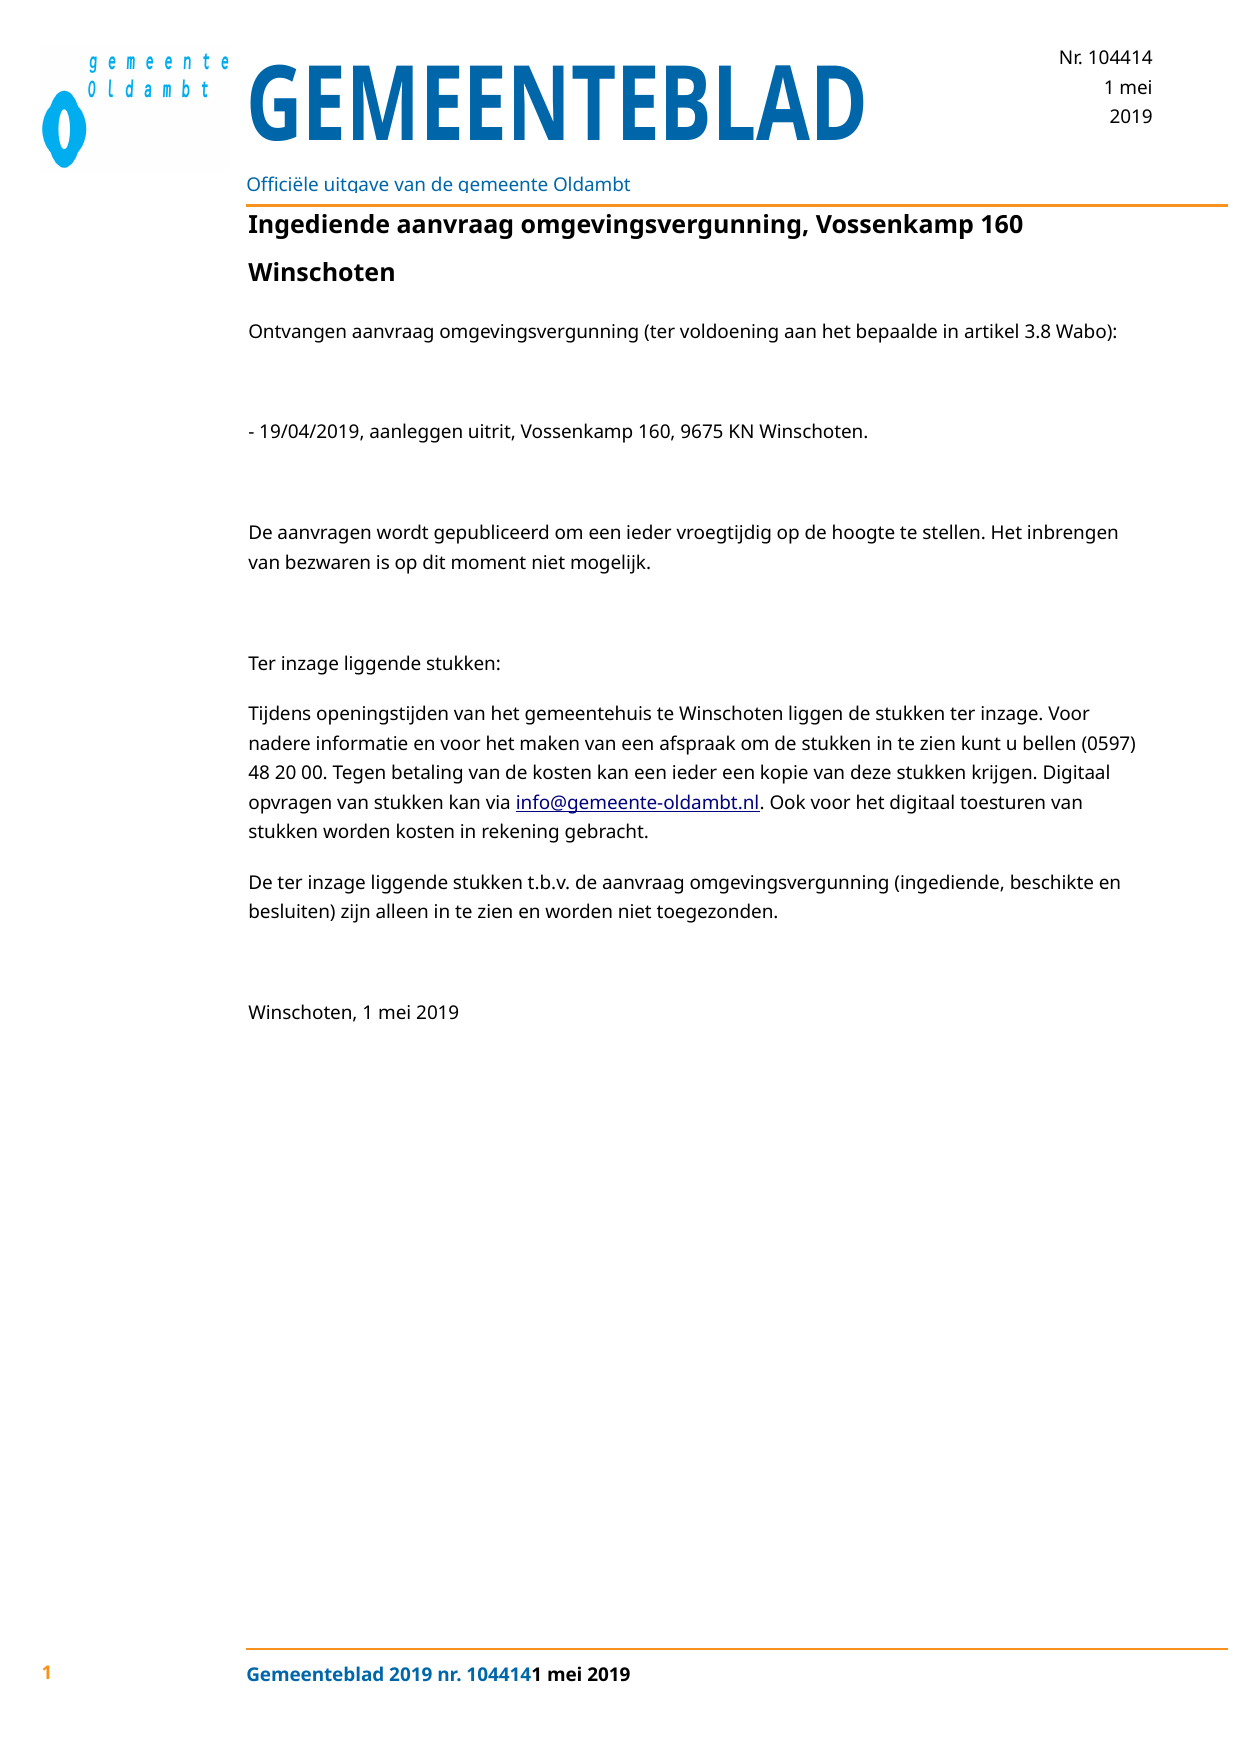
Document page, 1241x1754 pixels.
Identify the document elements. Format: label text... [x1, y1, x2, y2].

text Ingediende aanvraag omgevingsvergunning, Vossenkamp 160 Winschoten [248, 207, 1152, 288]
text De ter inzage liggende stukken t.b.v. de aanvraag omgevingsvergunning (ingediende, beschikte en besluiten) zijn alleen in te zien en worden niet toegezonden. [248, 869, 1152, 924]
text De aanvragen wordt gepubliceerd om een ieder vroegtijdig op de hoogte te stellen. Het inbrengen van bezwaren is op dit moment niet mogelijk. [248, 519, 1152, 575]
text - 19/04/2019, aanleggen uitrit, Vossenkamp 160, 9675 KN Winschoten. [248, 419, 1152, 444]
text Winschoten, 1 mei 2019 [248, 999, 1152, 1025]
text Ontvangen aanvraag omgevingsvergunning (ter voldoening aan het bepaalde in artikel 3.8 Wabo): [248, 318, 1152, 344]
text Tijdens openingstijden van het gemeentehuis te Winschoten liggen de stukken ter inzage. Voor nadere informatie en voor het maken van een afspraak om de stukken in te zien kunt u bellen (0597) 48 20 00. Tegen betaling van de kosten kan een ieder een kopie van deze stukken krijgen. Digitaal opvragen van stukken kan via info@gemeente-oldambt.nl. Ook voor het digitaal toesturen van stukken worden kosten in rekening gebracht. [248, 700, 1152, 844]
picture [41, 47, 231, 172]
text Ter inzage liggende stukken: [248, 650, 1152, 676]
